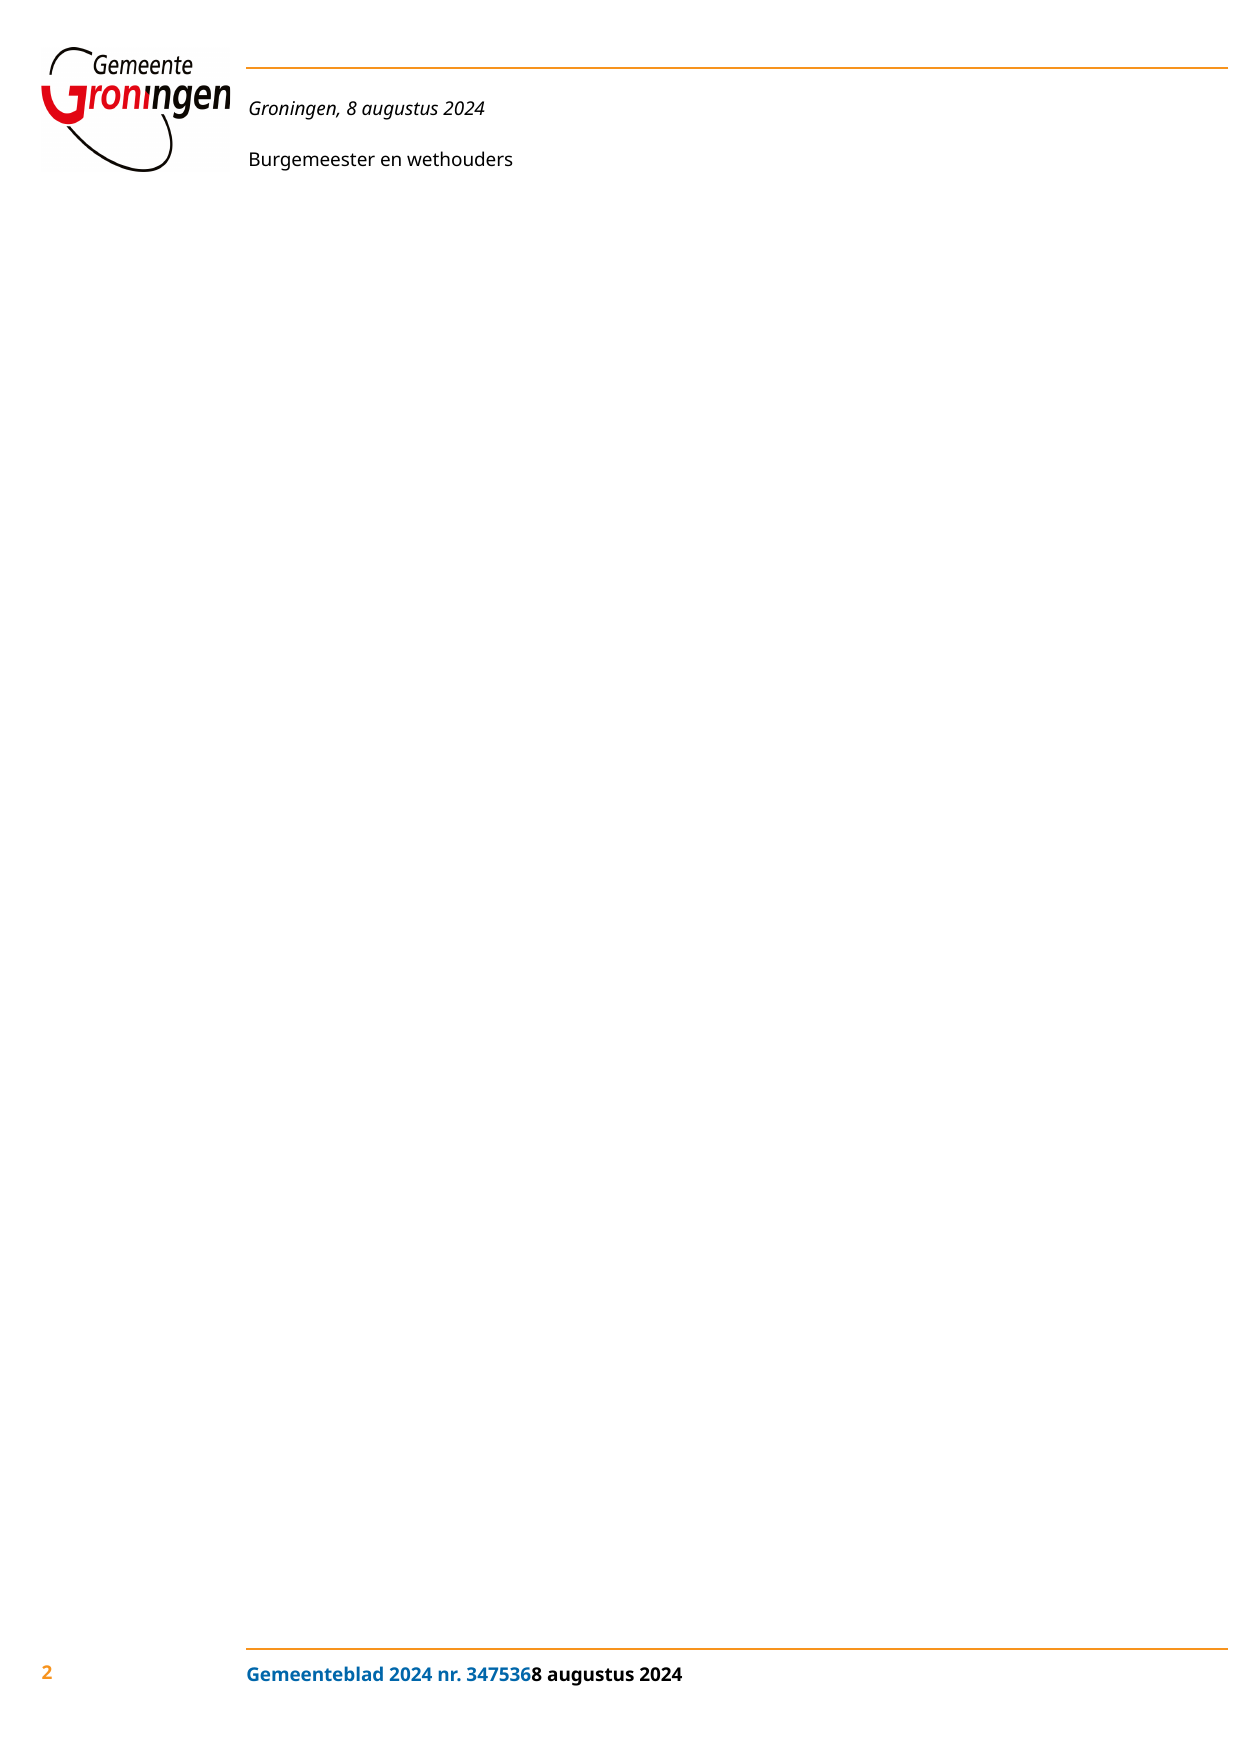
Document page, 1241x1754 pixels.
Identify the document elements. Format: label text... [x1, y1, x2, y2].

text Groningen, 8 augustus 2024 [248, 95, 1152, 121]
text Burgemeester en wethouders [248, 146, 1152, 172]
picture [41, 47, 231, 172]
